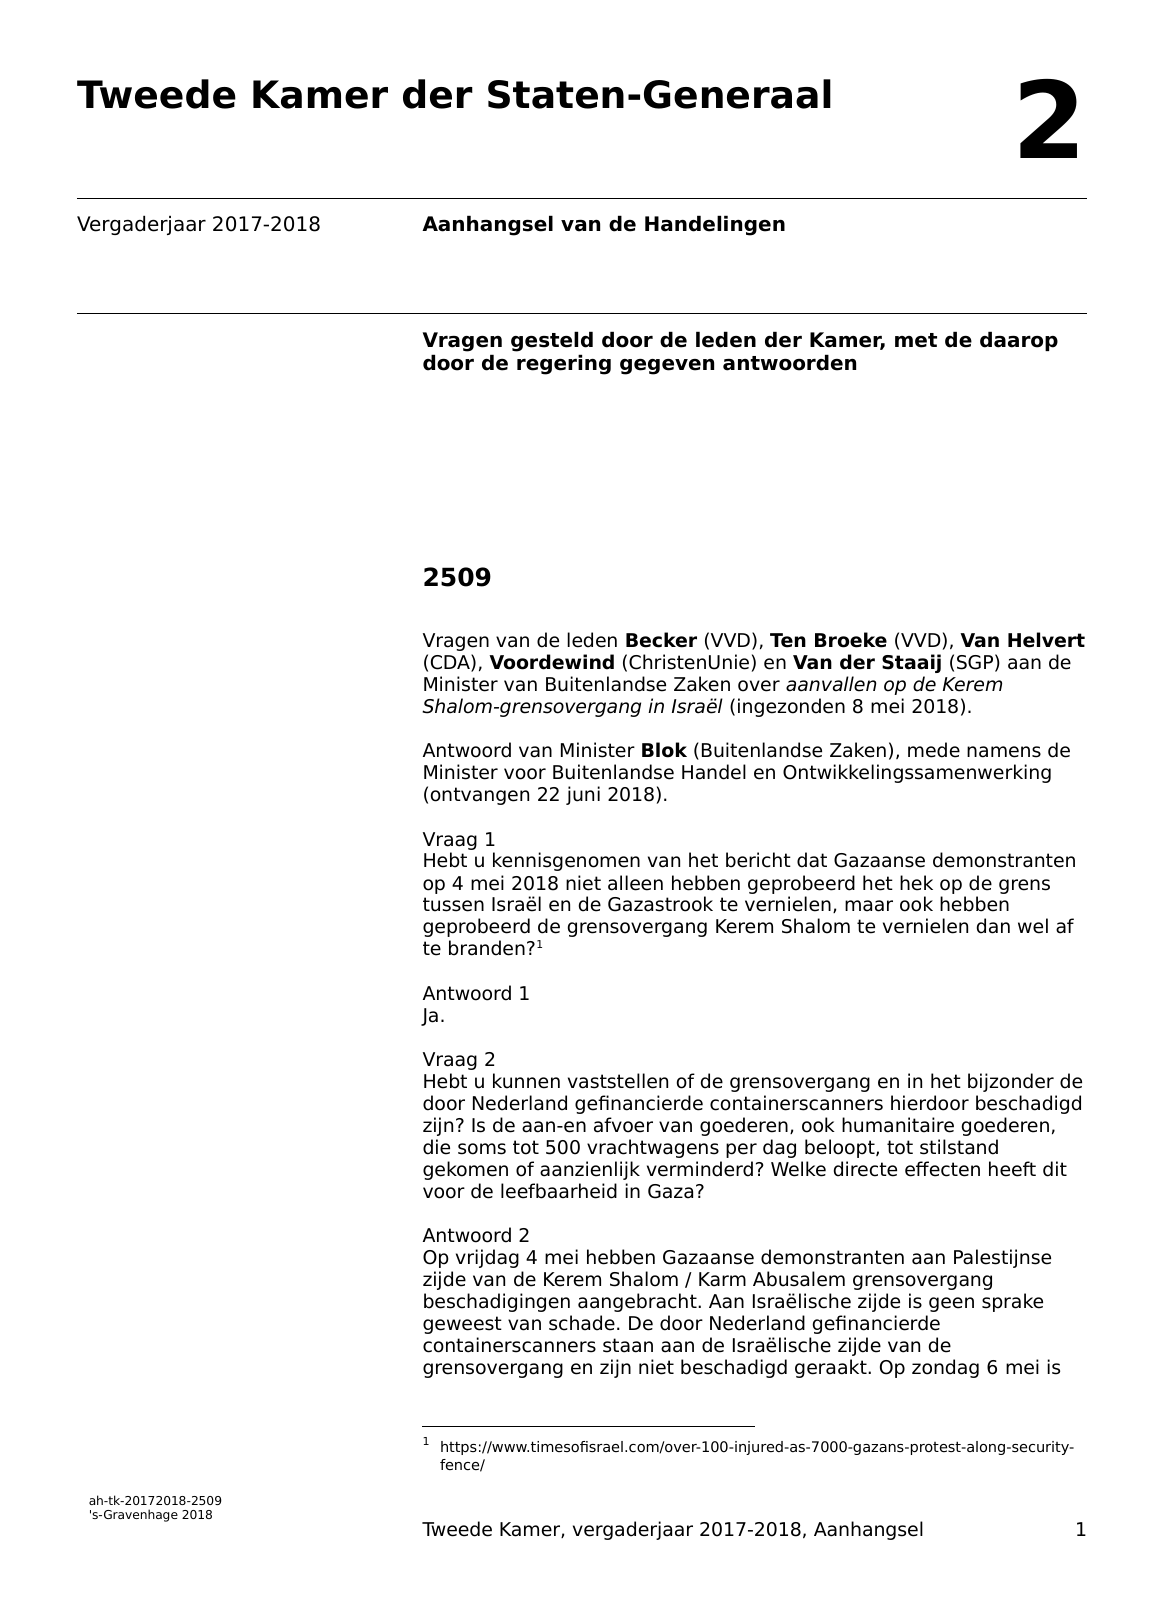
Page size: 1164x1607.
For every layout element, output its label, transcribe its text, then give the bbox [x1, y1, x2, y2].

text Vragen van de leden Becker (VVD), Ten Broeke (VVD), Van Helvert (CDA), Voordewind (ChristenUnie) en Van der Staaij (SGP) aan de Minister van Buitenlandse Zaken over aanvallen op de Kerem Shalom-grensovergang in Israël (ingezonden 8 mei 2018). [422, 630, 1087, 718]
table_header 2 [886, 59, 1087, 198]
text 2509 [422, 563, 1087, 592]
text Ja. [422, 1004, 1087, 1026]
text Vraag 2 [422, 1049, 1087, 1071]
text Hebt u kennisgenomen van het bericht dat Gazaanse demonstranten op 4 mei 2018 niet alleen hebben geprobeerd het hek op de grens tussen Israël en de Gazastrook te vernielen, maar ook hebben geprobeerd de grensovergang Kerem Shalom te vernielen dan wel af te branden? [422, 850, 1087, 960]
text Antwoord van Minister Blok (Buitenlandse Zaken), mede namens de Minister voor Buitenlandse Handel en Ontwikkelingssamenwerking (ontvangen 22 juni 2018). [422, 740, 1087, 806]
table_cell [77, 314, 422, 375]
text Antwoord 1 [422, 982, 1087, 1004]
table_cell Vergaderjaar 2017-2018 [77, 199, 422, 313]
table_cell Aanhangsel van de Handelingen [422, 199, 1087, 313]
table_header Tweede Kamer der Staten-Generaal [77, 59, 886, 198]
text https://www.timesofisrael.com/over-100-injured-as-7000-gazans-protest-along-security-fence/ [422, 1435, 1087, 1474]
text Hebt u kunnen vaststellen of de grensovergang en in het bijzonder de door Nederland gefinancierde containerscanners hierdoor beschadigd zijn? Is de aan-en afvoer van goederen, ook humanitaire goederen, die soms tot 500 vrachtwagens per dag beloopt, tot stilstand gekomen of aanzienlijk verminderd? Welke directe effecten heeft dit voor de leefbaarheid in Gaza? [422, 1071, 1087, 1202]
text Op vrijdag 4 mei hebben Gazaanse demonstranten aan Palestijnse zijde van de Kerem Shalom / Karm Abusalem grensovergang beschadigingen aangebracht. Aan Israëlische zijde is geen sprake geweest van schade. De door Nederland gefinancierde containerscanners staan aan de Israëlische zijde van de grensovergang en zijn niet beschadigd geraakt. Op zondag 6 mei is [422, 1247, 1087, 1378]
text ah-tk-20172018-2509 [88, 1494, 323, 1508]
text Antwoord 2 [422, 1225, 1087, 1247]
text 's-Gravenhage 2018 [88, 1508, 323, 1522]
text Vraag 1 [422, 828, 1087, 850]
table_cell Vragen gesteld door de leden der Kamer, met de daarop door de regering gegeven antwoorden [422, 314, 1087, 375]
